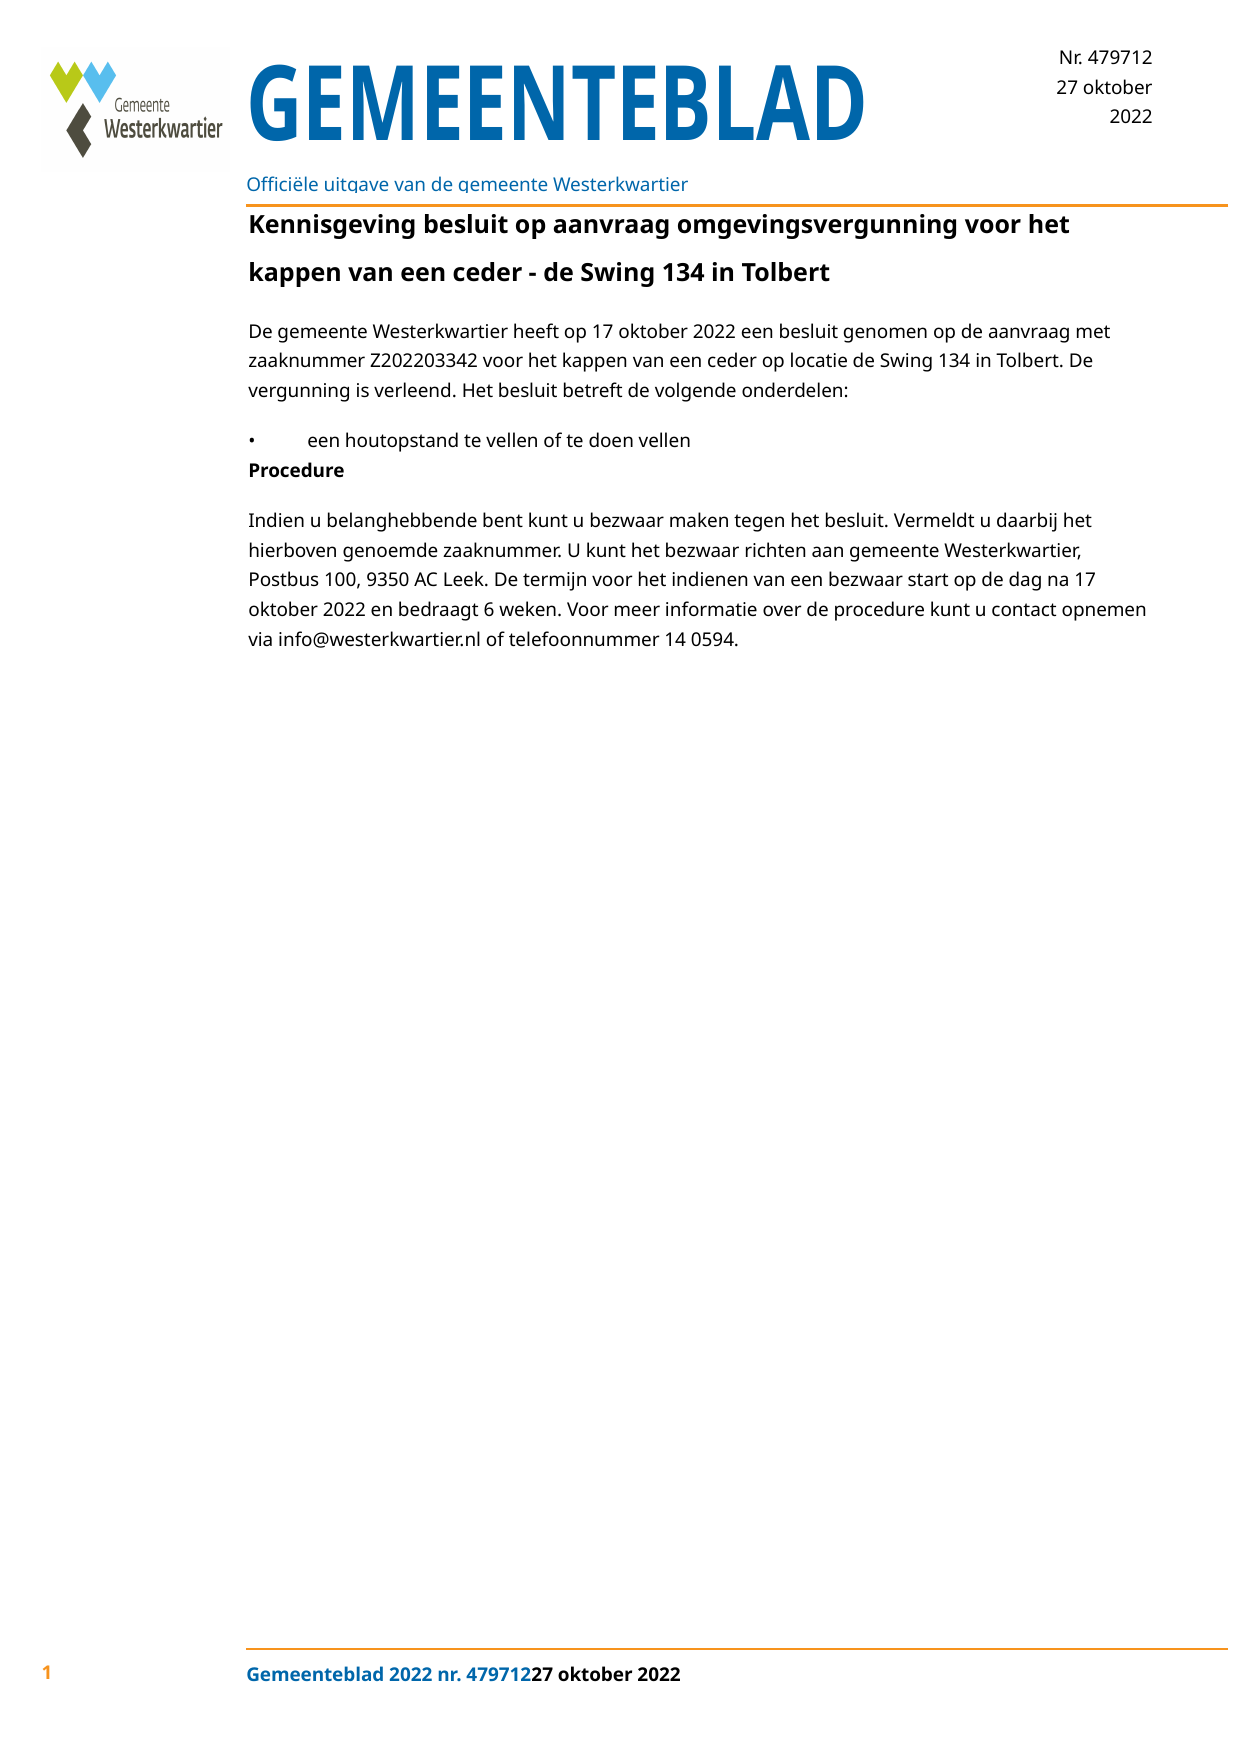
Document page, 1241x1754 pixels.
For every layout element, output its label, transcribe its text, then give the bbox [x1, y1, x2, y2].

text Procedure [248, 457, 1152, 483]
text Indien u belanghebbende bent kunt u bezwaar maken tegen het besluit. Vermeldt u daarbij het hierboven genoemde zaaknummer. U kunt het bezwaar richten aan gemeente Westerkwartier, Postbus 100, 9350 AC Leek. De termijn voor het indienen van een bezwaar start op de dag na 17 oktober 2022 en bedraagt 6 weken. Voor meer informatie over de procedure kunt u contact opnemen via info@westerkwartier.nl of telefoonnummer 14 0594. [248, 507, 1152, 652]
picture [41, 47, 231, 172]
text Kennisgeving besluit op aanvraag omgevingsvergunning voor het kappen van een ceder - de Swing 134 in Tolbert [248, 207, 1152, 288]
text De gemeente Westerkwartier heeft op 17 oktober 2022 een besluit genomen op de aanvraag met zaaknummer Z202203342 voor het kappen van een ceder op locatie de Swing 134 in Tolbert. De vergunning is verleend. Het besluit betreft de volgende onderdelen: [248, 318, 1152, 403]
list een houtopstand te vellen of te doen vellen [248, 427, 1152, 453]
